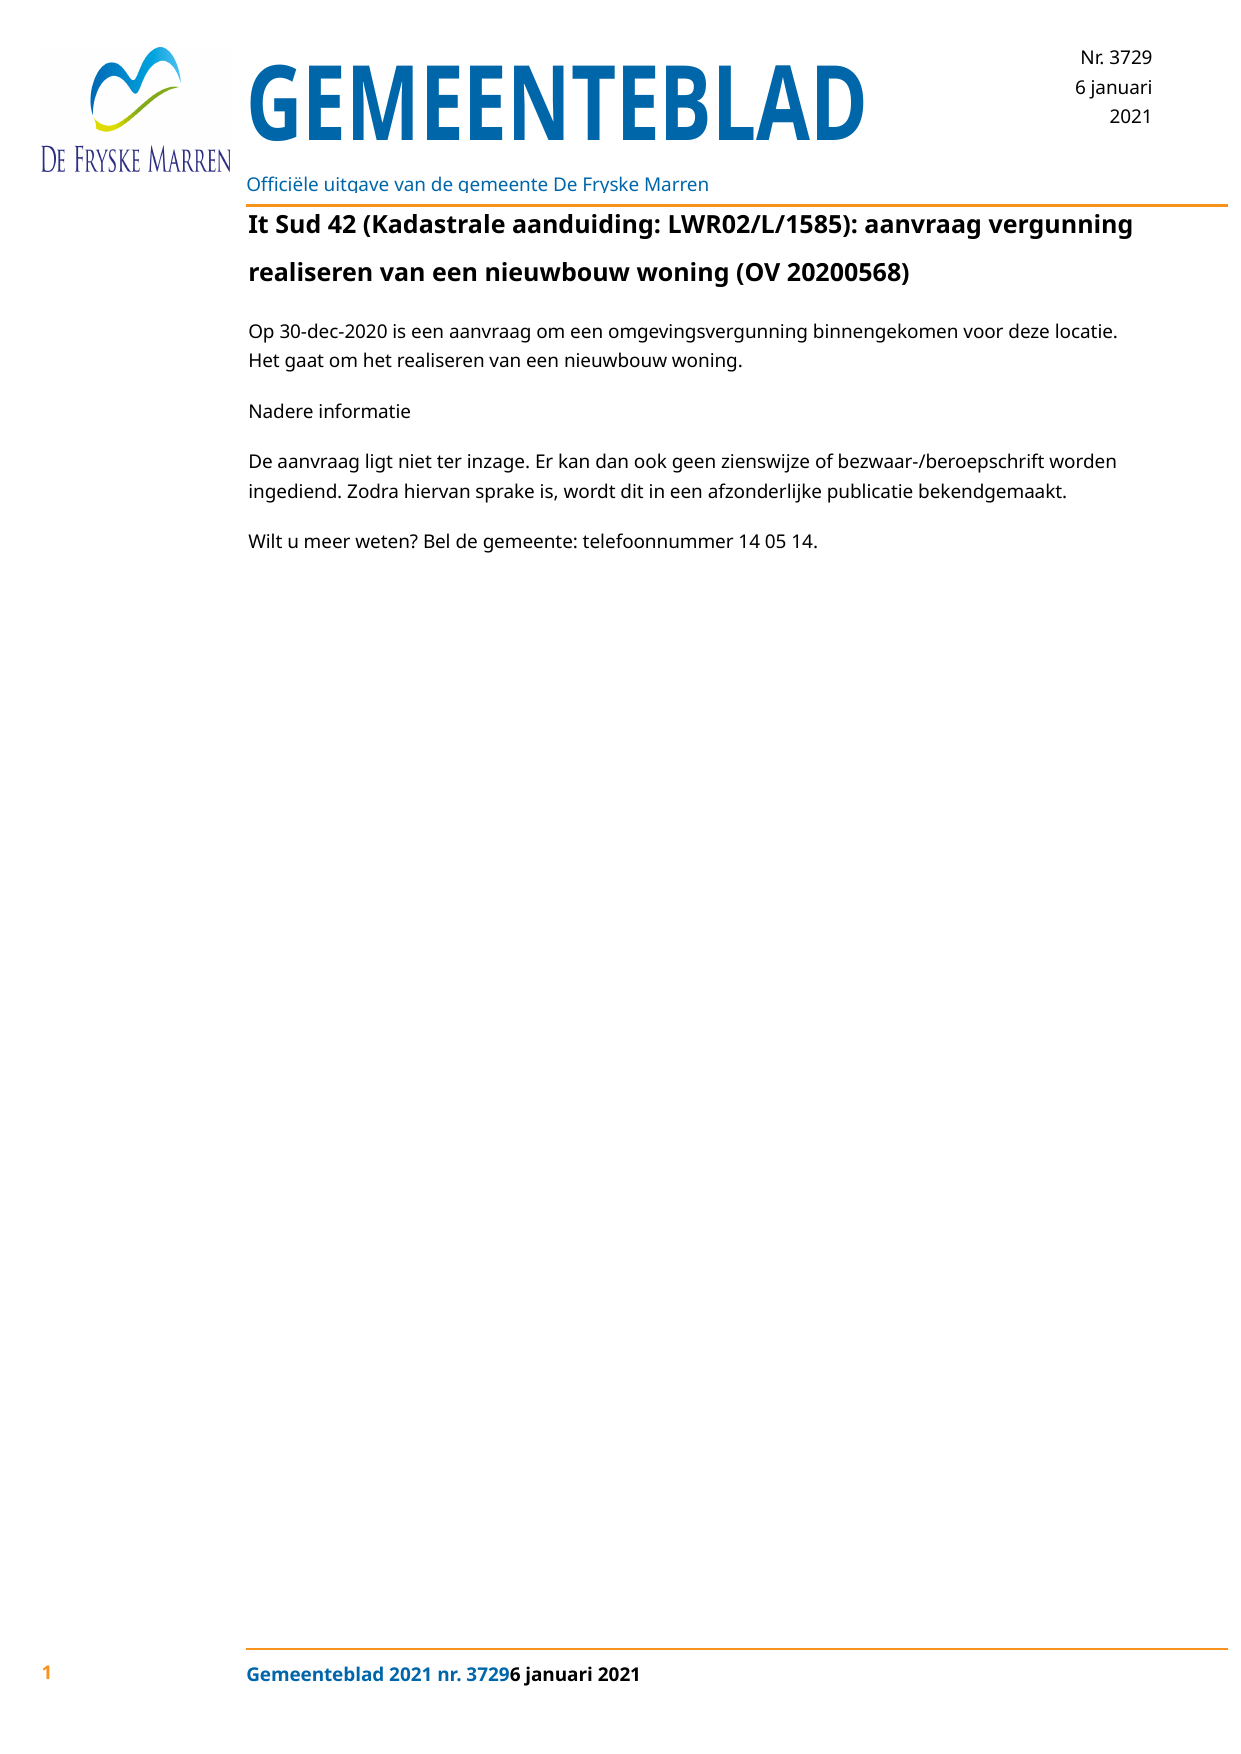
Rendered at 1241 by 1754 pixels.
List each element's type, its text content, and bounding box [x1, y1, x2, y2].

text Nadere informatie [248, 398, 1152, 424]
text Wilt u meer weten? Bel de gemeente: telefoonnummer 14 05 14. [248, 528, 1152, 554]
picture [41, 47, 231, 172]
text De aanvraag ligt niet ter inzage. Er kan dan ook geen zienswijze of bezwaar-/beroepschrift worden ingediend. Zodra hiervan sprake is, wordt dit in een afzonderlijke publicatie bekendgemaakt. [248, 448, 1152, 504]
text Op 30-dec-2020 is een aanvraag om een omgevingsvergunning binnengekomen voor deze locatie. Het gaat om het realiseren van een nieuwbouw woning. [248, 318, 1152, 373]
text It Sud 42 (Kadastrale aanduiding: LWR02/L/1585): aanvraag vergunning realiseren van een nieuwbouw woning (OV 20200568) [248, 207, 1152, 288]
